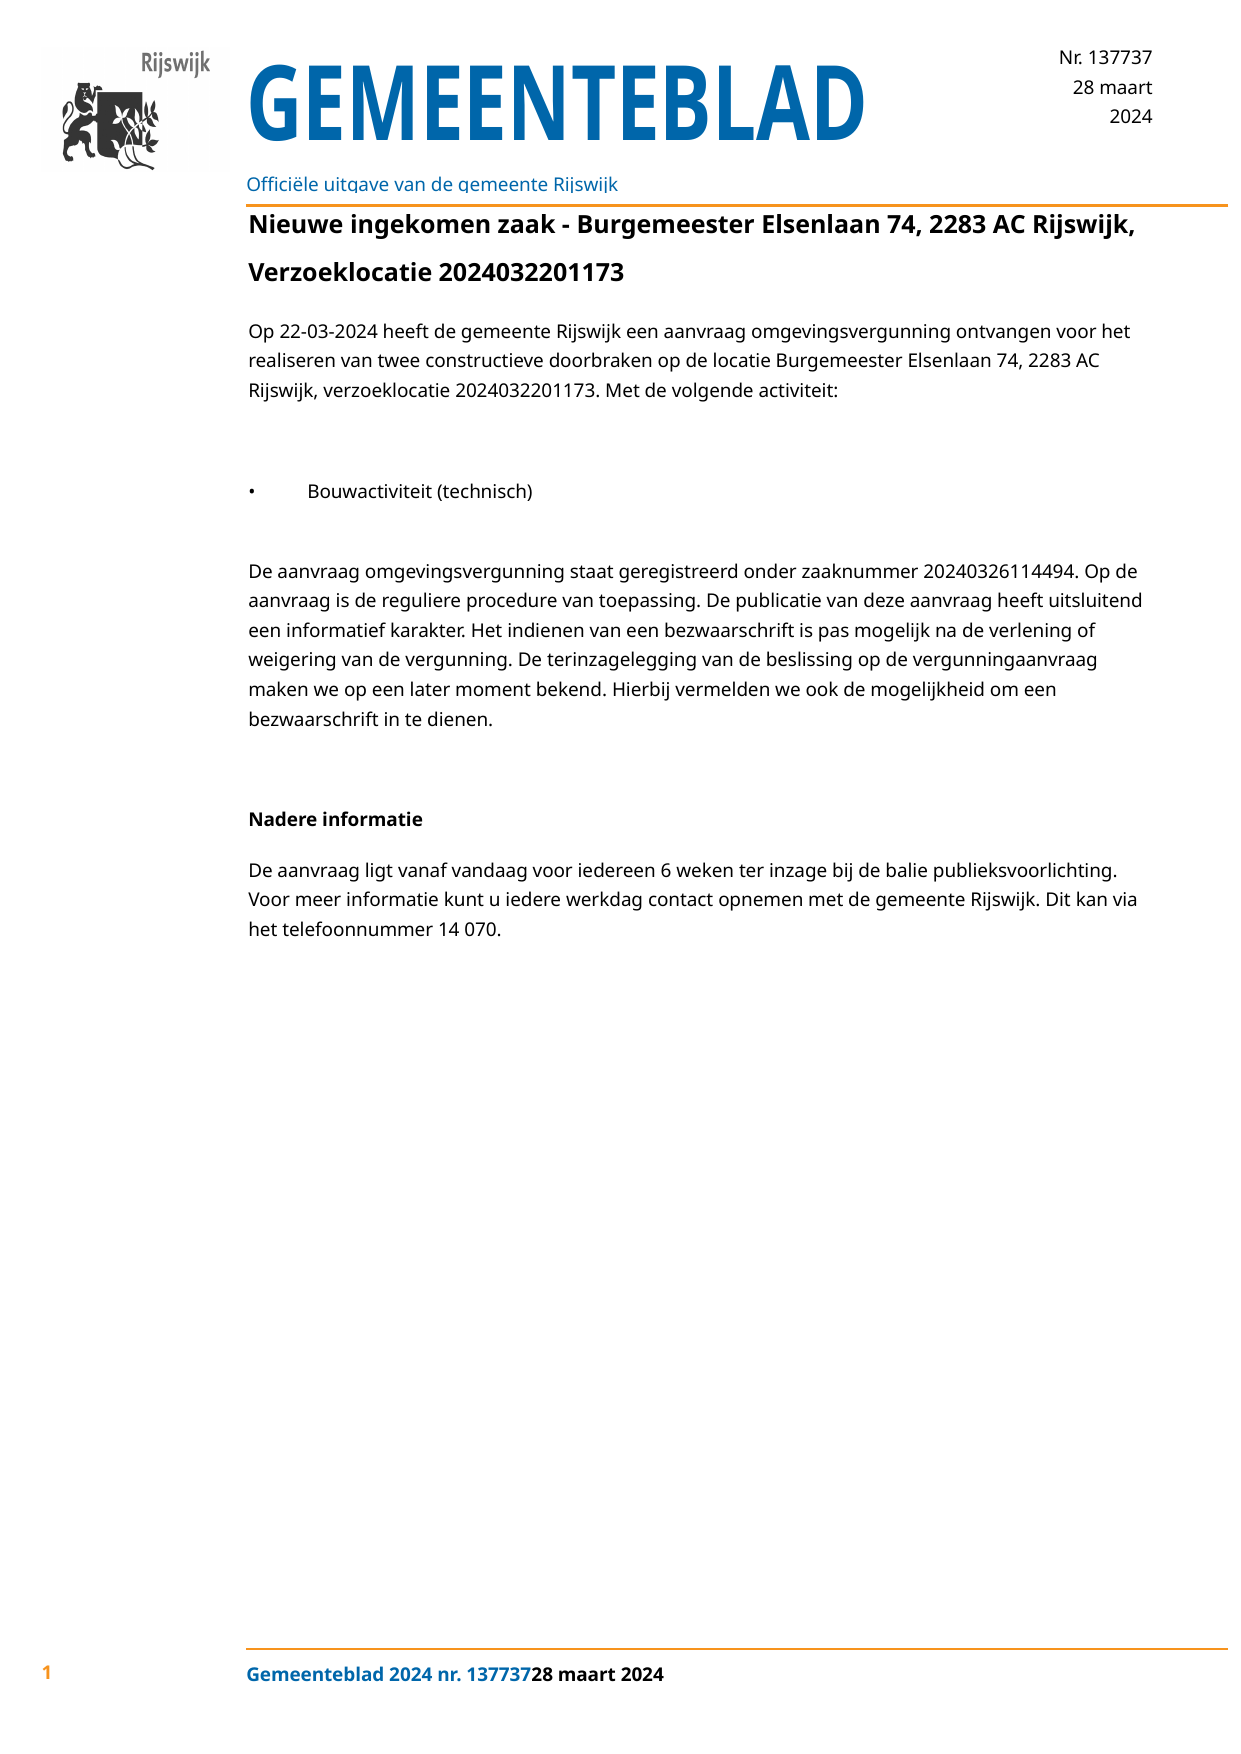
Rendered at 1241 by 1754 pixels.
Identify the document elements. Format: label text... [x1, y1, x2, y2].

text De aanvraag ligt vanaf vandaag voor iedereen 6 weken ter inzage bij de balie publieksvoorlichting. Voor meer informatie kunt u iedere werkdag contact opnemen met de gemeente Rijswijk. Dit kan via het telefoonnummer 14 070. [248, 857, 1152, 942]
text Nieuwe ingekomen zaak - Burgemeester Elsenlaan 74, 2283 AC Rijswijk, Verzoeklocatie 2024032201173 [248, 207, 1152, 288]
list Bouwactiviteit (technisch) [248, 478, 1152, 504]
text Op 22-03-2024 heeft de gemeente Rijswijk een aanvraag omgevingsvergunning ontvangen voor het realiseren van twee constructieve doorbraken op de locatie Burgemeester Elsenlaan 74, 2283 AC Rijswijk, verzoeklocatie 2024032201173. Met de volgende activiteit: [248, 318, 1152, 403]
text De aanvraag omgevingsvergunning staat geregistreerd onder zaaknummer 20240326114494. Op de aanvraag is de reguliere procedure van toepassing. De publicatie van deze aanvraag heeft uitsluitend een informatief karakter. Het indienen van een bezwaarschrift is pas mogelijk na de verlening of weigering van de vergunning. De terinzagelegging van de beslissing op de vergunningaanvraag maken we op een later moment bekend. Hierbij vermelden we ook de mogelijkheid om een bezwaarschrift in te dienen. [248, 558, 1152, 732]
picture [41, 47, 231, 172]
text Nadere informatie [248, 807, 1152, 832]
